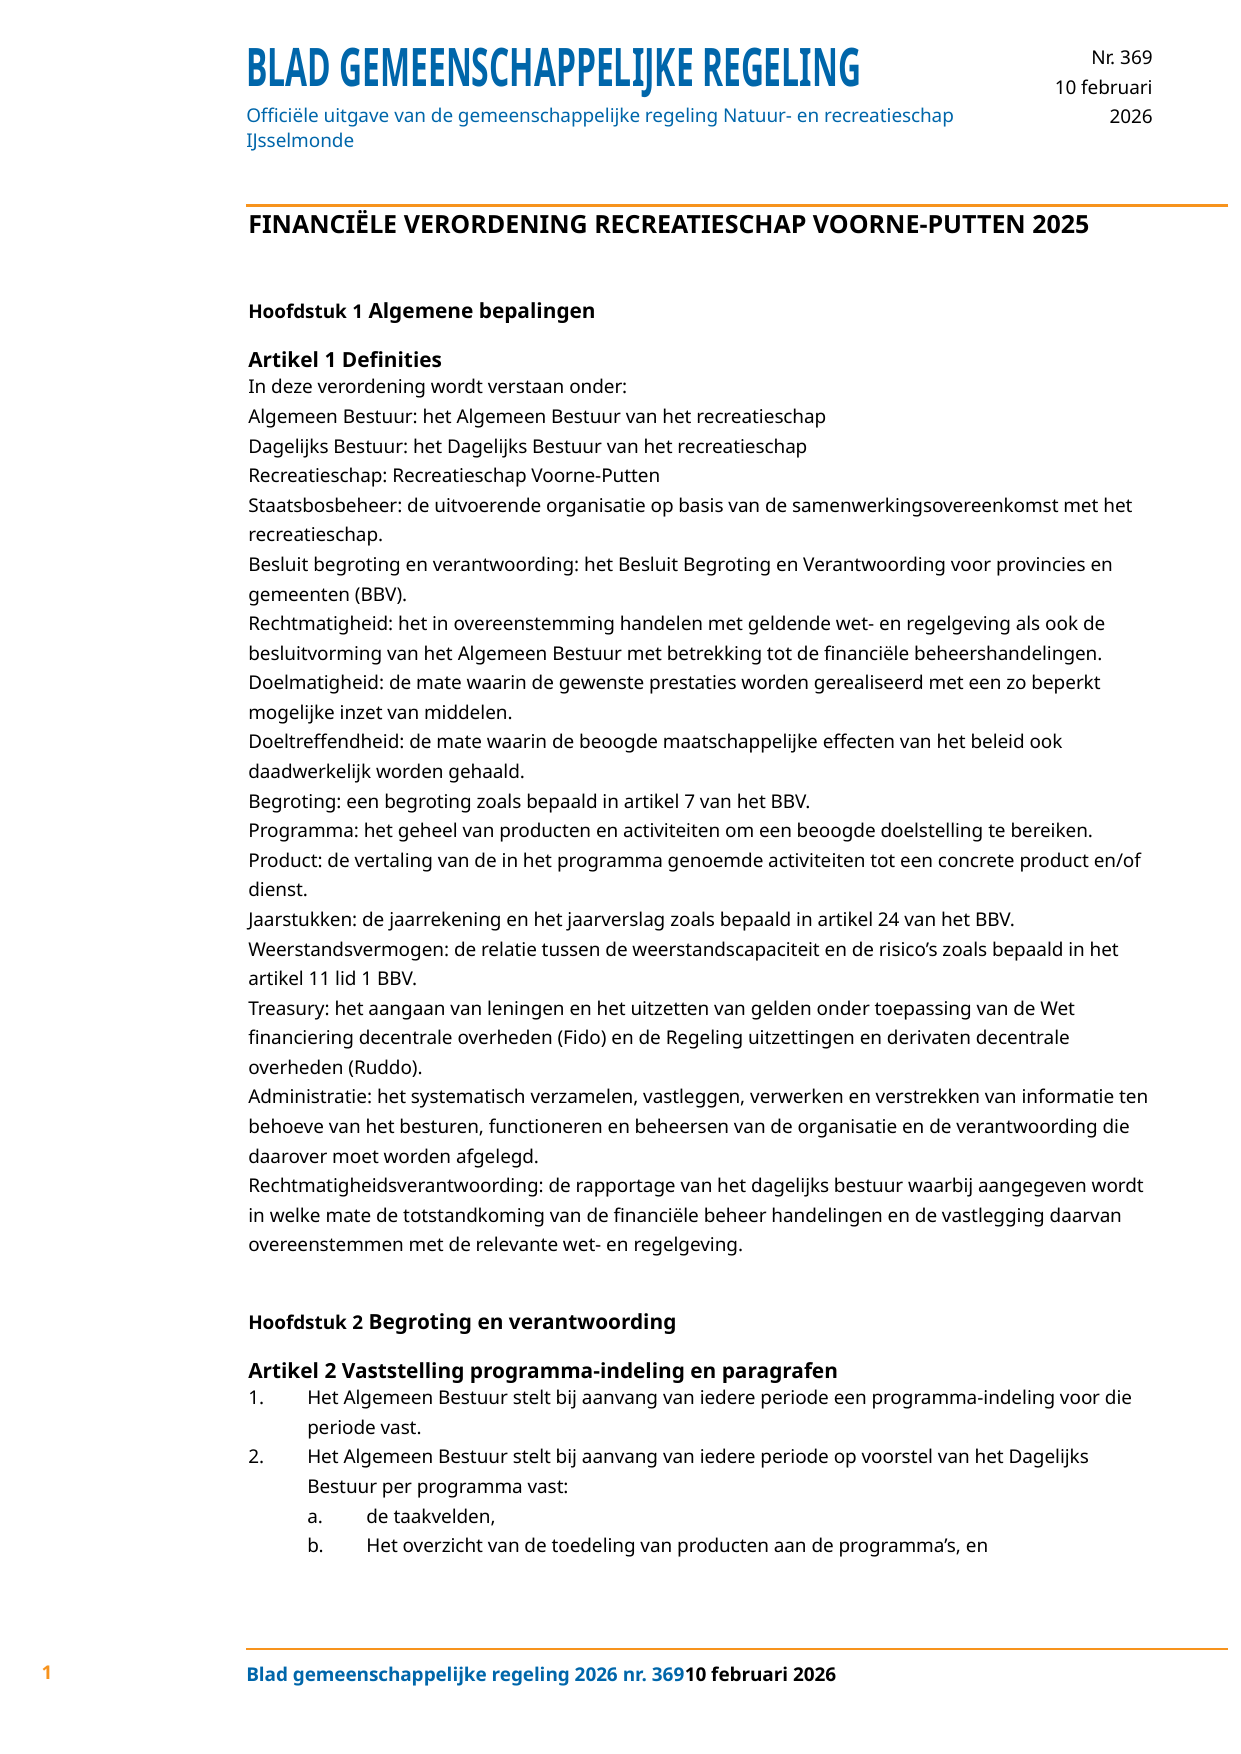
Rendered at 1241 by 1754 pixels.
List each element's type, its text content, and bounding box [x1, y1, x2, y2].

list Het Algemeen Bestuur stelt bij aanvang van iedere periode een programma-indeling voor die periode vast. [248, 1384, 1152, 1440]
text Staatsbosbeheer: de uitvoerende organisatie op basis van de samenwerkingsovereenkomst met het recreatieschap. [248, 492, 1152, 547]
text Jaarstukken: de jaarrekening en het jaarverslag zoals bepaald in artikel 24 van het BBV. [248, 906, 1152, 932]
text Besluit begroting en verantwoording: het Besluit Begroting en Verantwoording voor provincies en gemeenten (BBV). [248, 551, 1152, 607]
text Hoofdstuk 2 Begroting en verantwoording [248, 1307, 1152, 1335]
text Administratie: het systematisch verzamelen, vastleggen, verwerken en verstrekken van informatie ten behoeve van het besturen, functioneren en beheersen van de organisatie en de verantwoording die daarover moet worden afgelegd. [248, 1084, 1152, 1169]
picture [41, 47, 231, 172]
text Product: de vertaling van de in het programma genoemde activiteiten tot een concrete product en/of dienst. [248, 847, 1152, 902]
text Rechtmatigheid: het in overeenstemming handelen met geldende wet- en regelgeving als ook de besluitvorming van het Algemeen Bestuur met betrekking tot de financiële beheershandelingen. [248, 610, 1152, 666]
text Begroting: een begroting zoals bepaald in artikel 7 van het BBV. [248, 788, 1152, 814]
text Hoofdstuk 1 Algemene bepalingen [248, 296, 1152, 324]
text Artikel 1 Definities [248, 345, 1152, 374]
text FINANCIËLE VERORDENING RECREATIESCHAP VOORNE-PUTTEN 2025 [248, 207, 1152, 241]
text Rechtmatigheidsverantwoording: de rapportage van het dagelijks bestuur waarbij aangegeven wordt in welke mate de totstandkoming van de financiële beheer handelingen en de vastlegging daarvan overeenstemmen met de relevante wet- en regelgeving. [248, 1172, 1152, 1257]
text Recreatieschap: Recreatieschap Voorne-Putten [248, 462, 1152, 488]
text Artikel 2 Vaststelling programma-indeling en paragrafen [248, 1356, 1152, 1384]
list de taakvelden, [307, 1503, 1152, 1529]
text Weerstandsvermogen: de relatie tussen de weerstandscapaciteit en de risico’s zoals bepaald in het artikel 11 lid 1 BBV. [248, 936, 1152, 991]
text Doelmatigheid: de mate waarin de gewenste prestaties worden gerealiseerd met een zo beperkt mogelijke inzet van middelen. [248, 669, 1152, 725]
list Het overzicht van de toedeling van producten aan de programma’s, en [307, 1532, 1152, 1558]
text Doeltreffendheid: de mate waarin de beoogde maatschappelijke effecten van het beleid ook daadwerkelijk worden gehaald. [248, 729, 1152, 784]
text Programma: het geheel van producten en activiteiten om een beoogde doelstelling te bereiken. [248, 817, 1152, 843]
list Het Algemeen Bestuur stelt bij aanvang van iedere periode op voorstel van het Dagelijks Bestuur per programma vast: [248, 1444, 1152, 1499]
text Treasury: het aangaan van leningen en het uitzetten van gelden onder toepassing van de Wet financiering decentrale overheden (Fido) en de Regeling uitzettingen en derivaten decentrale overheden (Ruddo). [248, 995, 1152, 1080]
text In deze verordening wordt verstaan onder: [248, 374, 1152, 399]
text Algemeen Bestuur: het Algemeen Bestuur van het recreatieschap [248, 403, 1152, 429]
text Dagelijks Bestuur: het Dagelijks Bestuur van het recreatieschap [248, 433, 1152, 459]
